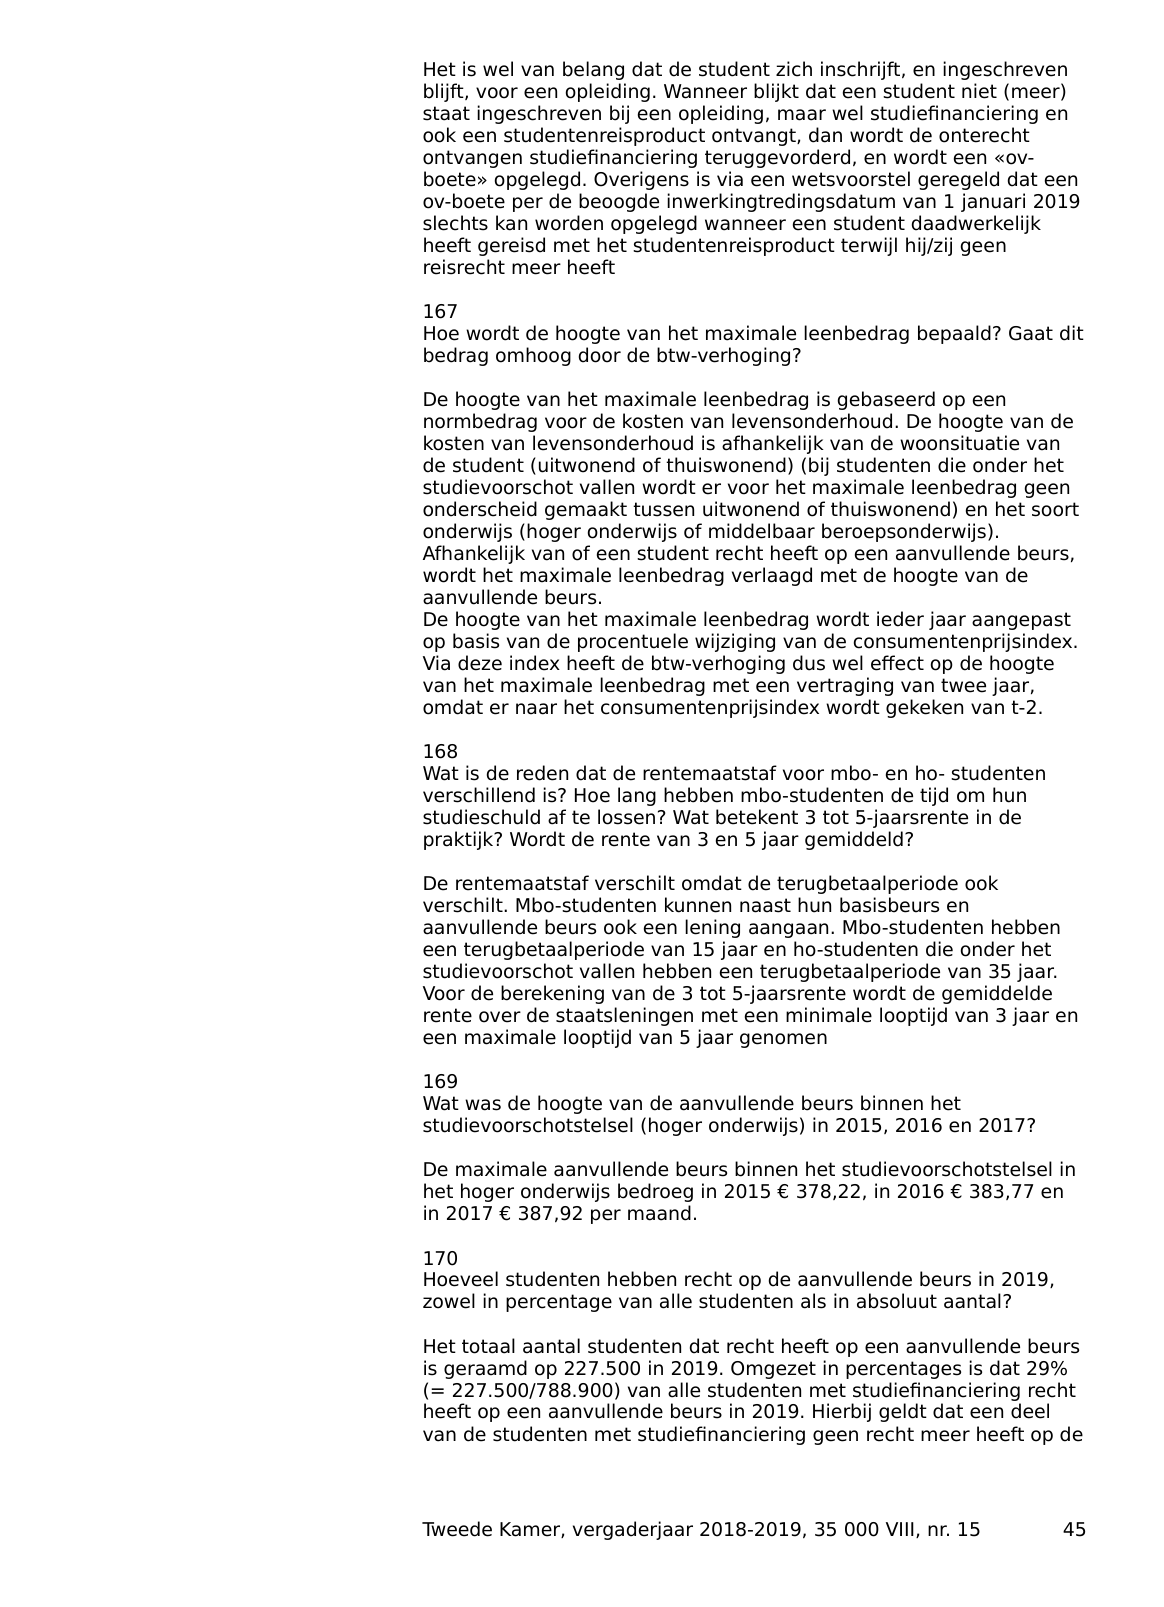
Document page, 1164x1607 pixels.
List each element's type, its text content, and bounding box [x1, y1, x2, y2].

text De hoogte van het maximale leenbedrag wordt ieder jaar aangepast op basis van de procentuele wijziging van de consumentenprijsindex. Via deze index heeft de btw-verhoging dus wel effect op de hoogte van het maximale leenbedrag met een vertraging van twee jaar, omdat er naar het consumentenprijsindex wordt gekeken van t-2. [422, 609, 1087, 719]
text De rentemaatstaf verschilt omdat de terugbetaalperiode ook verschilt. Mbo-studenten kunnen naast hun basisbeurs en aanvullende beurs ook een lening aangaan. Mbo-studenten hebben een terugbetaalperiode van 15 jaar en ho-studenten die onder het studievoorschot vallen hebben een terugbetaalperiode van 35 jaar. Voor de berekening van de 3 tot 5-jaarsrente wordt de gemiddelde rente over de staatsleningen met een minimale looptijd van 3 jaar en een maximale looptijd van 5 jaar genomen [422, 873, 1087, 1049]
text 167 [422, 301, 1087, 323]
text Hoe wordt de hoogte van het maximale leenbedrag bepaald? Gaat dit bedrag omhoog door de btw-verhoging? [422, 323, 1087, 367]
text Het totaal aantal studenten dat recht heeft op een aanvullende beurs is geraamd op 227.500 in 2019. Omgezet in percentages is dat 29% (= 227.500/788.900) van alle studenten met studiefinanciering recht heeft op een aanvullende beurs in 2019. Hierbij geldt dat een deel van de studenten met studiefinanciering geen recht meer heeft op de [422, 1336, 1087, 1445]
text Hoeveel studenten hebben recht op de aanvullende beurs in 2019, zowel in percentage van alle studenten als in absoluut aantal? [422, 1269, 1087, 1313]
text Wat is de reden dat de rentemaatstaf voor mbo- en ho- studenten verschillend is? Hoe lang hebben mbo-studenten de tijd om hun studieschuld af te lossen? Wat betekent 3 tot 5-jaarsrente in de praktijk? Wordt de rente van 3 en 5 jaar gemiddeld? [422, 763, 1087, 851]
text De maximale aanvullende beurs binnen het studievoorschotstelsel in het hoger onderwijs bedroeg in 2015 € 378,22, in 2016 € 383,77 en in 2017 € 387,92 per maand. [422, 1159, 1087, 1225]
text 168 [422, 741, 1087, 763]
text Het is wel van belang dat de student zich inschrijft, en ingeschreven blijft, voor een opleiding. Wanneer blijkt dat een student niet (meer) staat ingeschreven bij een opleiding, maar wel studiefinanciering en ook een studentenreisproduct ontvangt, dan wordt de onterecht ontvangen studiefinanciering teruggevorderd, en wordt een «ov-boete» opgelegd. Overigens is via een wetsvoorstel geregeld dat een ov-boete per de beoogde inwerkingtredingsdatum van 1 januari 2019 slechts kan worden opgelegd wanneer een student daadwerkelijk heeft gereisd met het studentenreisproduct terwijl hij/zij geen reisrecht meer heeft [422, 59, 1087, 279]
text 169 [422, 1071, 1087, 1093]
text 170 [422, 1247, 1087, 1269]
text Wat was de hoogte van de aanvullende beurs binnen het studievoorschotstelsel (hoger onderwijs) in 2015, 2016 en 2017? [422, 1093, 1087, 1137]
text De hoogte van het maximale leenbedrag is gebaseerd op een normbedrag voor de kosten van levensonderhoud. De hoogte van de kosten van levensonderhoud is afhankelijk van de woonsituatie van de student (uitwonend of thuiswonend) (bij studenten die onder het studievoorschot vallen wordt er voor het maximale leenbedrag geen onderscheid gemaakt tussen uitwonend of thuiswonend) en het soort onderwijs (hoger onderwijs of middelbaar beroepsonderwijs). Afhankelijk van of een student recht heeft op een aanvullende beurs, wordt het maximale leenbedrag verlaagd met de hoogte van de aanvullende beurs. [422, 389, 1087, 609]
